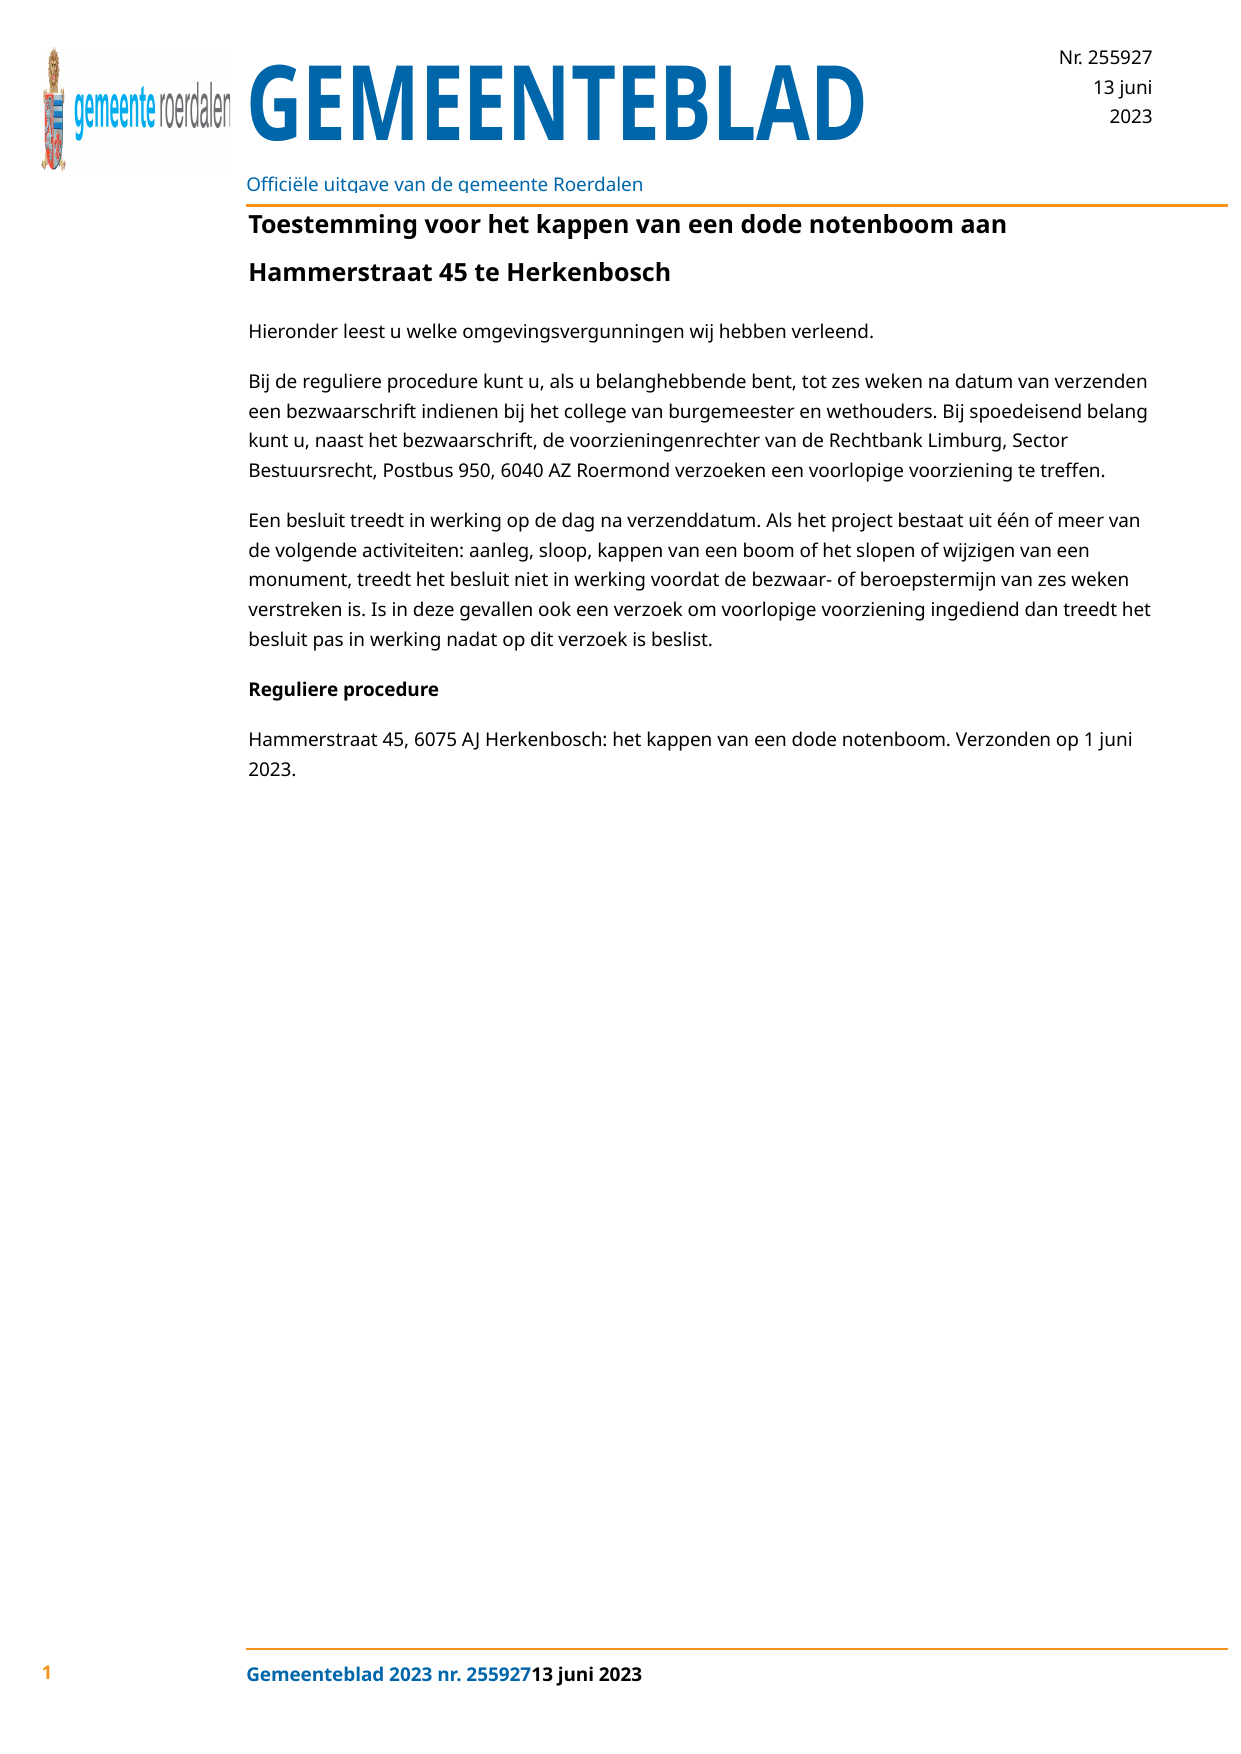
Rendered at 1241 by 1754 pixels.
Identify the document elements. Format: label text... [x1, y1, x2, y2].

text Reguliere procedure [248, 676, 1152, 702]
text Bij de reguliere procedure kunt u, als u belanghebbende bent, tot zes weken na datum van verzenden een bezwaarschrift indienen bij het college van burgemeester en wethouders. Bij spoedeisend belang kunt u, naast het bezwaarschrift, de voorzieningenrechter van de Rechtbank Limburg, Sector Bestuursrecht, Postbus 950, 6040 AZ Roermond verzoeken een voorlopige voorziening te treffen. [248, 368, 1152, 483]
text Hieronder leest u welke omgevingsvergunningen wij hebben verleend. [248, 318, 1152, 344]
text Een besluit treedt in werking op de dag na verzenddatum. Als het project bestaat uit één of meer van de volgende activiteiten: aanleg, sloop, kappen van een boom of het slopen of wijzigen van een monument, treedt het besluit niet in werking voordat de bezwaar- of beroepstermijn van zes weken verstreken is. Is in deze gevallen ook een verzoek om voorlopige voorziening ingediend dan treedt het besluit pas in werking nadat op dit verzoek is beslist. [248, 507, 1152, 652]
text Hammerstraat 45, 6075 AJ Herkenbosch: het kappen van een dode notenboom. Verzonden op 1 juni 2023. [248, 727, 1152, 782]
text Toestemming voor het kappen van een dode notenboom aan Hammerstraat 45 te Herkenbosch [248, 207, 1152, 288]
picture [41, 47, 231, 172]
